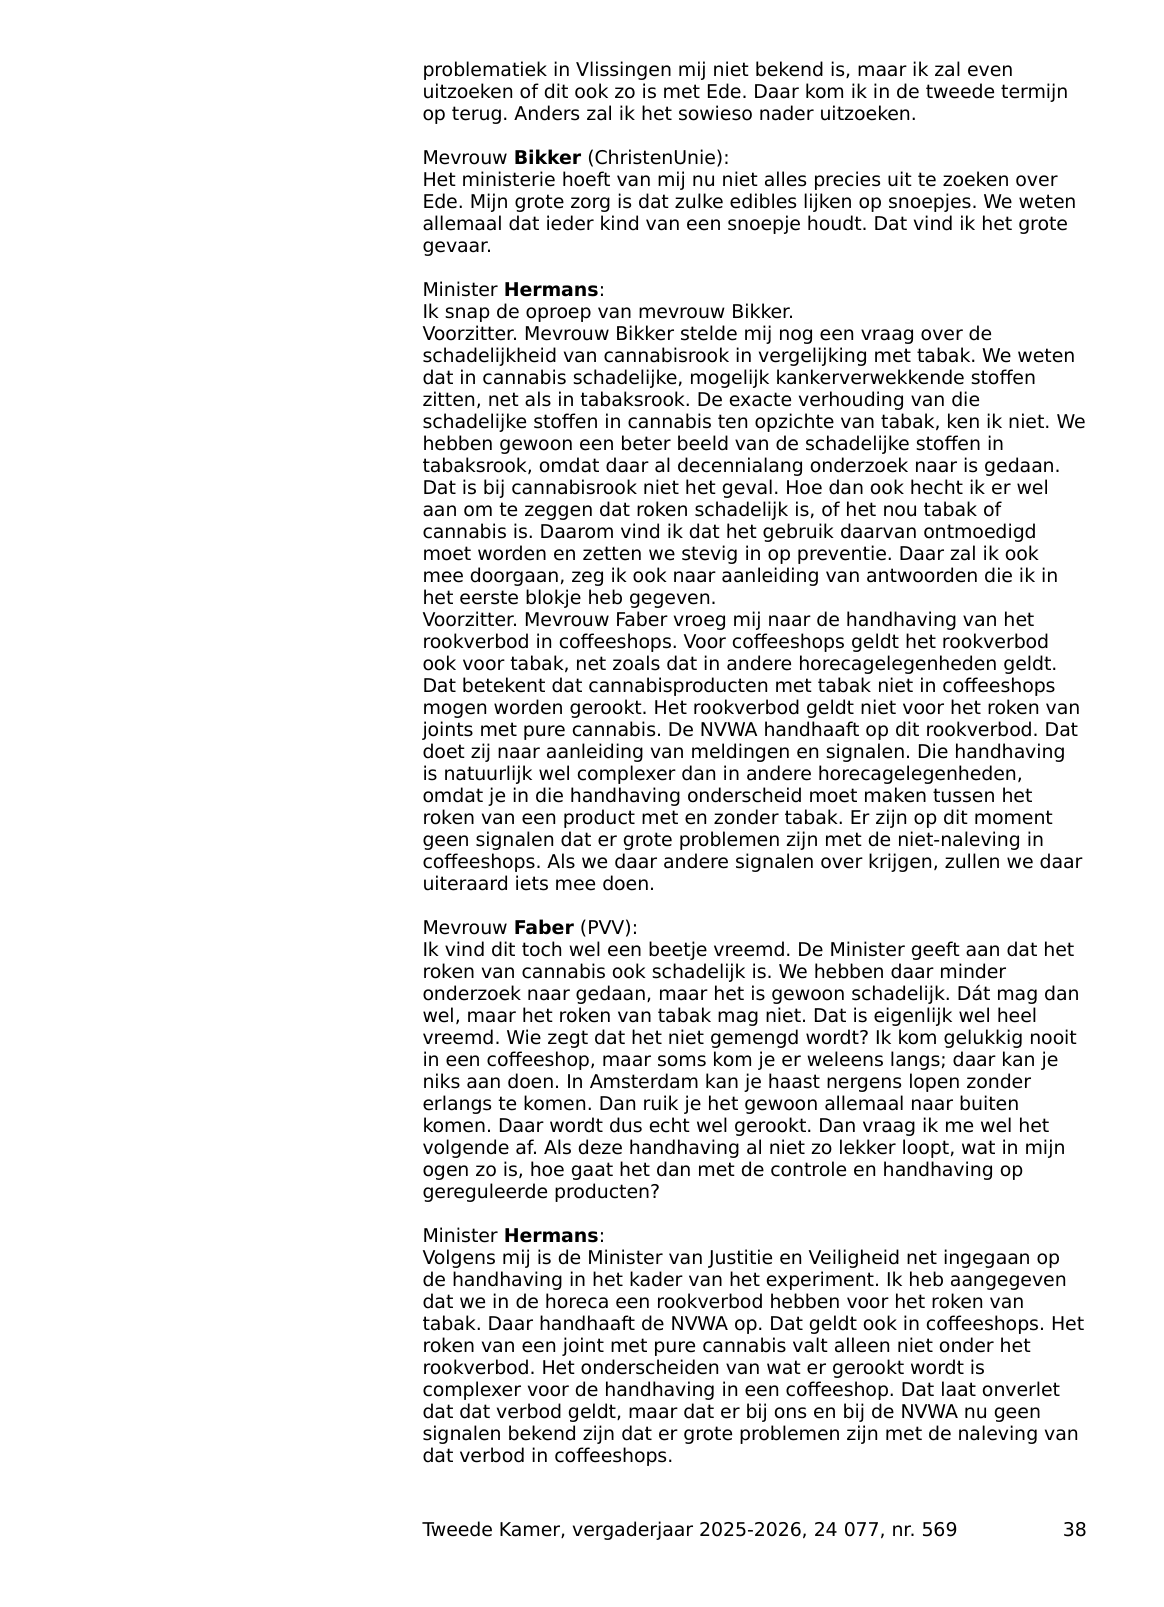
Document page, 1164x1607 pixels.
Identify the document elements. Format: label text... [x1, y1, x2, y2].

text problematiek in Vlissingen mij niet bekend is, maar ik zal even uitzoeken of dit ook zo is met Ede. Daar kom ik in de tweede termijn op terug. Anders zal ik het sowieso nader uitzoeken. [422, 59, 1087, 125]
text Het ministerie hoeft van mij nu niet alles precies uit te zoeken over Ede. Mijn grote zorg is dat zulke edibles lijken op snoepjes. We weten allemaal dat ieder kind van een snoepje houdt. Dat vind ik het grote gevaar. [422, 169, 1087, 257]
text Voorzitter. Mevrouw Bikker stelde mij nog een vraag over de schadelijkheid van cannabisrook in vergelijking met tabak. We weten dat in cannabis schadelijke, mogelijk kankerverwekkende stoffen zitten, net als in tabaksrook. De exacte verhouding van die schadelijke stoffen in cannabis ten opzichte van tabak, ken ik niet. We hebben gewoon een beter beeld van de schadelijke stoffen in tabaksrook, omdat daar al decennialang onderzoek naar is gedaan. Dat is bij cannabisrook niet het geval. Hoe dan ook hecht ik er wel aan om te zeggen dat roken schadelijk is, of het nou tabak of cannabis is. Daarom vind ik dat het gebruik daarvan ontmoedigd moet worden en zetten we stevig in op preventie. Daar zal ik ook mee doorgaan, zeg ik ook naar aanleiding van antwoorden die ik in het eerste blokje heb gegeven. [422, 323, 1087, 609]
text Minister Hermans: [422, 279, 1087, 301]
text Minister Hermans: [422, 1225, 1087, 1247]
text Voorzitter. Mevrouw Faber vroeg mij naar de handhaving van het rookverbod in coffeeshops. Voor coffeeshops geldt het rookverbod ook voor tabak, net zoals dat in andere horecagelegenheden geldt. Dat betekent dat cannabisproducten met tabak niet in coffeeshops mogen worden gerookt. Het rookverbod geldt niet voor het roken van joints met pure cannabis. De NVWA handhaaft op dit rookverbod. Dat doet zij naar aanleiding van meldingen en signalen. Die handhaving is natuurlijk wel complexer dan in andere horecagelegenheden, omdat je in die handhaving onderscheid moet maken tussen het roken van een product met en zonder tabak. Er zijn op dit moment geen signalen dat er grote problemen zijn met de niet-naleving in coffeeshops. Als we daar andere signalen over krijgen, zullen we daar uiteraard iets mee doen. [422, 609, 1087, 895]
text Mevrouw Bikker (ChristenUnie): [422, 147, 1087, 169]
text Volgens mij is de Minister van Justitie en Veiligheid net ingegaan op de handhaving in het kader van het experiment. Ik heb aangegeven dat we in de horeca een rookverbod hebben voor het roken van tabak. Daar handhaaft de NVWA op. Dat geldt ook in coffeeshops. Het roken van een joint met pure cannabis valt alleen niet onder het rookverbod. Het onderscheiden van wat er gerookt wordt is complexer voor de handhaving in een coffeeshop. Dat laat onverlet dat dat verbod geldt, maar dat er bij ons en bij de NVWA nu geen signalen bekend zijn dat er grote problemen zijn met de naleving van dat verbod in coffeeshops. [422, 1247, 1087, 1467]
text Ik snap de oproep van mevrouw Bikker. [422, 301, 1087, 323]
text Mevrouw Faber (PVV): [422, 917, 1087, 939]
text Ik vind dit toch wel een beetje vreemd. De Minister geeft aan dat het roken van cannabis ook schadelijk is. We hebben daar minder onderzoek naar gedaan, maar het is gewoon schadelijk. Dát mag dan wel, maar het roken van tabak mag niet. Dat is eigenlijk wel heel vreemd. Wie zegt dat het niet gemengd wordt? Ik kom gelukkig nooit in een coffeeshop, maar soms kom je er weleens langs; daar kan je niks aan doen. In Amsterdam kan je haast nergens lopen zonder erlangs te komen. Dan ruik je het gewoon allemaal naar buiten komen. Daar wordt dus echt wel gerookt. Dan vraag ik me wel het volgende af. Als deze handhaving al niet zo lekker loopt, wat in mijn ogen zo is, hoe gaat het dan met de controle en handhaving op gereguleerde producten? [422, 939, 1087, 1203]
